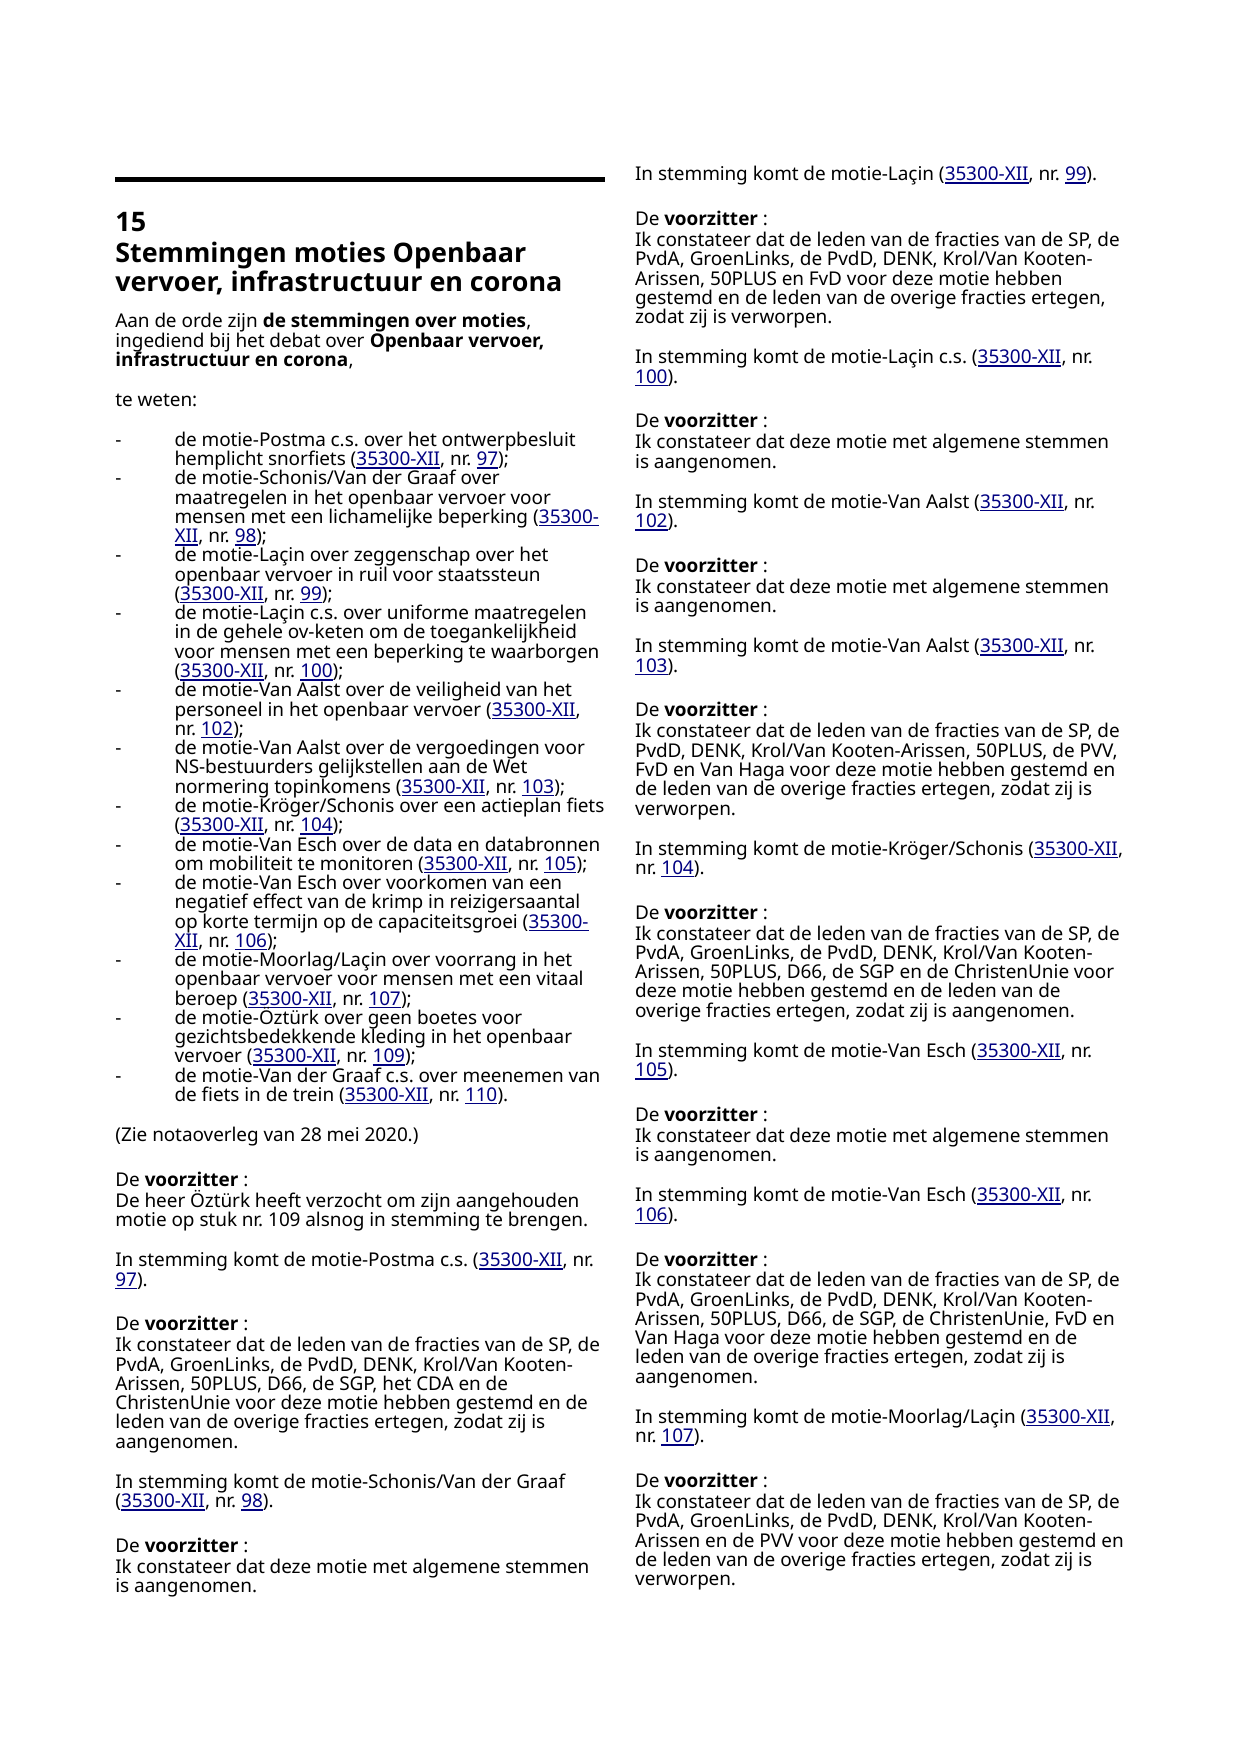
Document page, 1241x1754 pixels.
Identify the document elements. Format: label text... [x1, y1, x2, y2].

text Ik constateer dat de leden van de fracties van de SP, de PvdA, GroenLinks, de PvdD, DENK, Krol/Van Kooten-Arissen en de PVV voor deze motie hebben gestemd en de leden van de overige fracties ertegen, zodat zij is verworpen. [635, 1493, 1125, 1589]
text Ik constateer dat de leden van de fracties van de SP, de PvdD, DENK, Krol/Van Kooten-Arissen, 50PLUS, de PVV, FvD en Van Haga voor deze motie hebben gestemd en de leden van de overige fracties ertegen, zodat zij is verworpen. [635, 722, 1125, 819]
text Ik constateer dat de leden van de fracties van de SP, de PvdA, GroenLinks, de PvdD, DENK, Krol/Van Kooten-Arissen, 50PLUS en FvD voor deze motie hebben gestemd en de leden van de overige fracties ertegen, zodat zij is verworpen. [635, 231, 1125, 327]
text De voorzitter : [635, 552, 1125, 578]
text De voorzitter : [635, 899, 1125, 925]
text In stemming komt de motie-Van Aalst (35300-XII, nr. 102). [635, 493, 1125, 531]
list de motie-Van der Graaf c.s. over meenemen van de fiets in de trein (35300-XII, nr. 110). [115, 1067, 605, 1105]
text (Zie notaoverleg van 28 mei 2020.) [115, 1126, 605, 1145]
text In stemming komt de motie-Van Esch (35300-XII, nr. 105). [635, 1042, 1125, 1080]
list de motie-Postma c.s. over het ontwerpbesluit hemplicht snorfiets (35300-XII, nr. 97); [115, 431, 605, 469]
text In stemming komt de motie-Van Aalst (35300-XII, nr. 103). [635, 637, 1125, 676]
text Ik constateer dat deze motie met algemene stemmen is aangenomen. [635, 1127, 1125, 1166]
list de motie-Laçin c.s. over uniforme maatregelen in de gehele ov-keten om de toegankelijkheid voor mensen met een beperking te waarborgen (35300-XII, nr. 100); [115, 604, 605, 681]
text In stemming komt de motie-Laçin c.s. (35300-XII, nr. 100). [635, 348, 1125, 387]
text Ik constateer dat deze motie met algemene stemmen is aangenomen. [635, 578, 1125, 616]
text In stemming komt de motie-Moorlag/Laçin (35300-XII, nr. 107). [635, 1408, 1125, 1446]
text Stemmingen moties Openbaar vervoer, infrastructuur en corona [115, 239, 605, 312]
text Ik constateer dat de leden van de fracties van de SP, de PvdA, GroenLinks, de PvdD, DENK, Krol/Van Kooten-Arissen, 50PLUS, D66, de SGP, het CDA en de ChristenUnie voor deze motie hebben gestemd en de leden van de overige fracties ertegen, zodat zij is aangenomen. [115, 1336, 605, 1452]
text Ik constateer dat deze motie met algemene stemmen is aangenomen. [635, 433, 1125, 472]
text In stemming komt de motie-Schonis/Van der Graaf (35300-XII, nr. 98). [115, 1473, 605, 1511]
text In stemming komt de motie-Laçin (35300-XII, nr. 99). [635, 165, 1125, 184]
list de motie-Laçin over zeggenschap over het openbaar vervoer in ruil voor staatssteun (35300-XII, nr. 99); [115, 546, 605, 604]
text De voorzitter : [635, 1246, 1125, 1271]
text 15 [115, 203, 605, 239]
text Ik constateer dat de leden van de fracties van de SP, de PvdA, GroenLinks, de PvdD, DENK, Krol/Van Kooten-Arissen, 50PLUS, D66, de SGP en de ChristenUnie voor deze motie hebben gestemd en de leden van de overige fracties ertegen, zodat zij is aangenomen. [635, 925, 1125, 1021]
text Ik constateer dat deze motie met algemene stemmen is aangenomen. [115, 1558, 605, 1596]
list de motie-Van Aalst over de veiligheid van het personeel in het openbaar vervoer (35300-XII, nr. 102); [115, 681, 605, 739]
text De heer Öztürk heeft verzocht om zijn aangehouden motie op stuk nr. 109 alsnog in stemming te brengen. [115, 1192, 605, 1230]
text te weten: [115, 391, 605, 410]
text In stemming komt de motie-Van Esch (35300-XII, nr. 106). [635, 1186, 1125, 1225]
list de motie-Moorlag/Laçin over voorrang in het openbaar vervoer voor mensen met een vitaal beroep (35300-XII, nr. 107); [115, 951, 605, 1009]
list de motie-Öztürk over geen boetes voor gezichtsbedekkende kleding in het openbaar vervoer (35300-XII, nr. 109); [115, 1009, 605, 1067]
text De voorzitter : [115, 1532, 605, 1558]
text Aan de orde zijn de stemmingen over moties, ingediend bij het debat over Openbaar vervoer, infrastructuur en corona, [115, 312, 605, 370]
text De voorzitter : [115, 1166, 605, 1192]
text De voorzitter : [635, 1101, 1125, 1127]
text De voorzitter : [115, 1311, 605, 1336]
list de motie-Kröger/Schonis over een actieplan fiets (35300-XII, nr. 104); [115, 797, 605, 836]
text De voorzitter : [635, 697, 1125, 722]
text Ik constateer dat de leden van de fracties van de SP, de PvdA, GroenLinks, de PvdD, DENK, Krol/Van Kooten-Arissen, 50PLUS, D66, de SGP, de ChristenUnie, FvD en Van Haga voor deze motie hebben gestemd en de leden van de overige fracties ertegen, zodat zij is aangenomen. [635, 1271, 1125, 1387]
text De voorzitter : [635, 205, 1125, 231]
list de motie-Van Aalst over de vergoedingen voor NS-bestuurders gelijkstellen aan de Wet normering topinkomens (35300-XII, nr. 103); [115, 739, 605, 797]
text De voorzitter : [635, 1467, 1125, 1493]
list de motie-Van Esch over voorkomen van een negatief effect van de krimp in reizigersaantal op korte termijn op de capaciteitsgroei (35300-XII, nr. 106); [115, 874, 605, 951]
list de motie-Van Esch over de data en databronnen om mobiliteit te monitoren (35300-XII, nr. 105); [115, 836, 605, 874]
text In stemming komt de motie-Kröger/Schonis (35300-XII, nr. 104). [635, 839, 1125, 878]
list de motie-Schonis/Van der Graaf over maatregelen in het openbaar vervoer voor mensen met een lichamelijke beperking (35300-XII, nr. 98); [115, 469, 605, 546]
text In stemming komt de motie-Postma c.s. (35300-XII, nr. 97). [115, 1251, 605, 1290]
text De voorzitter : [635, 408, 1125, 433]
